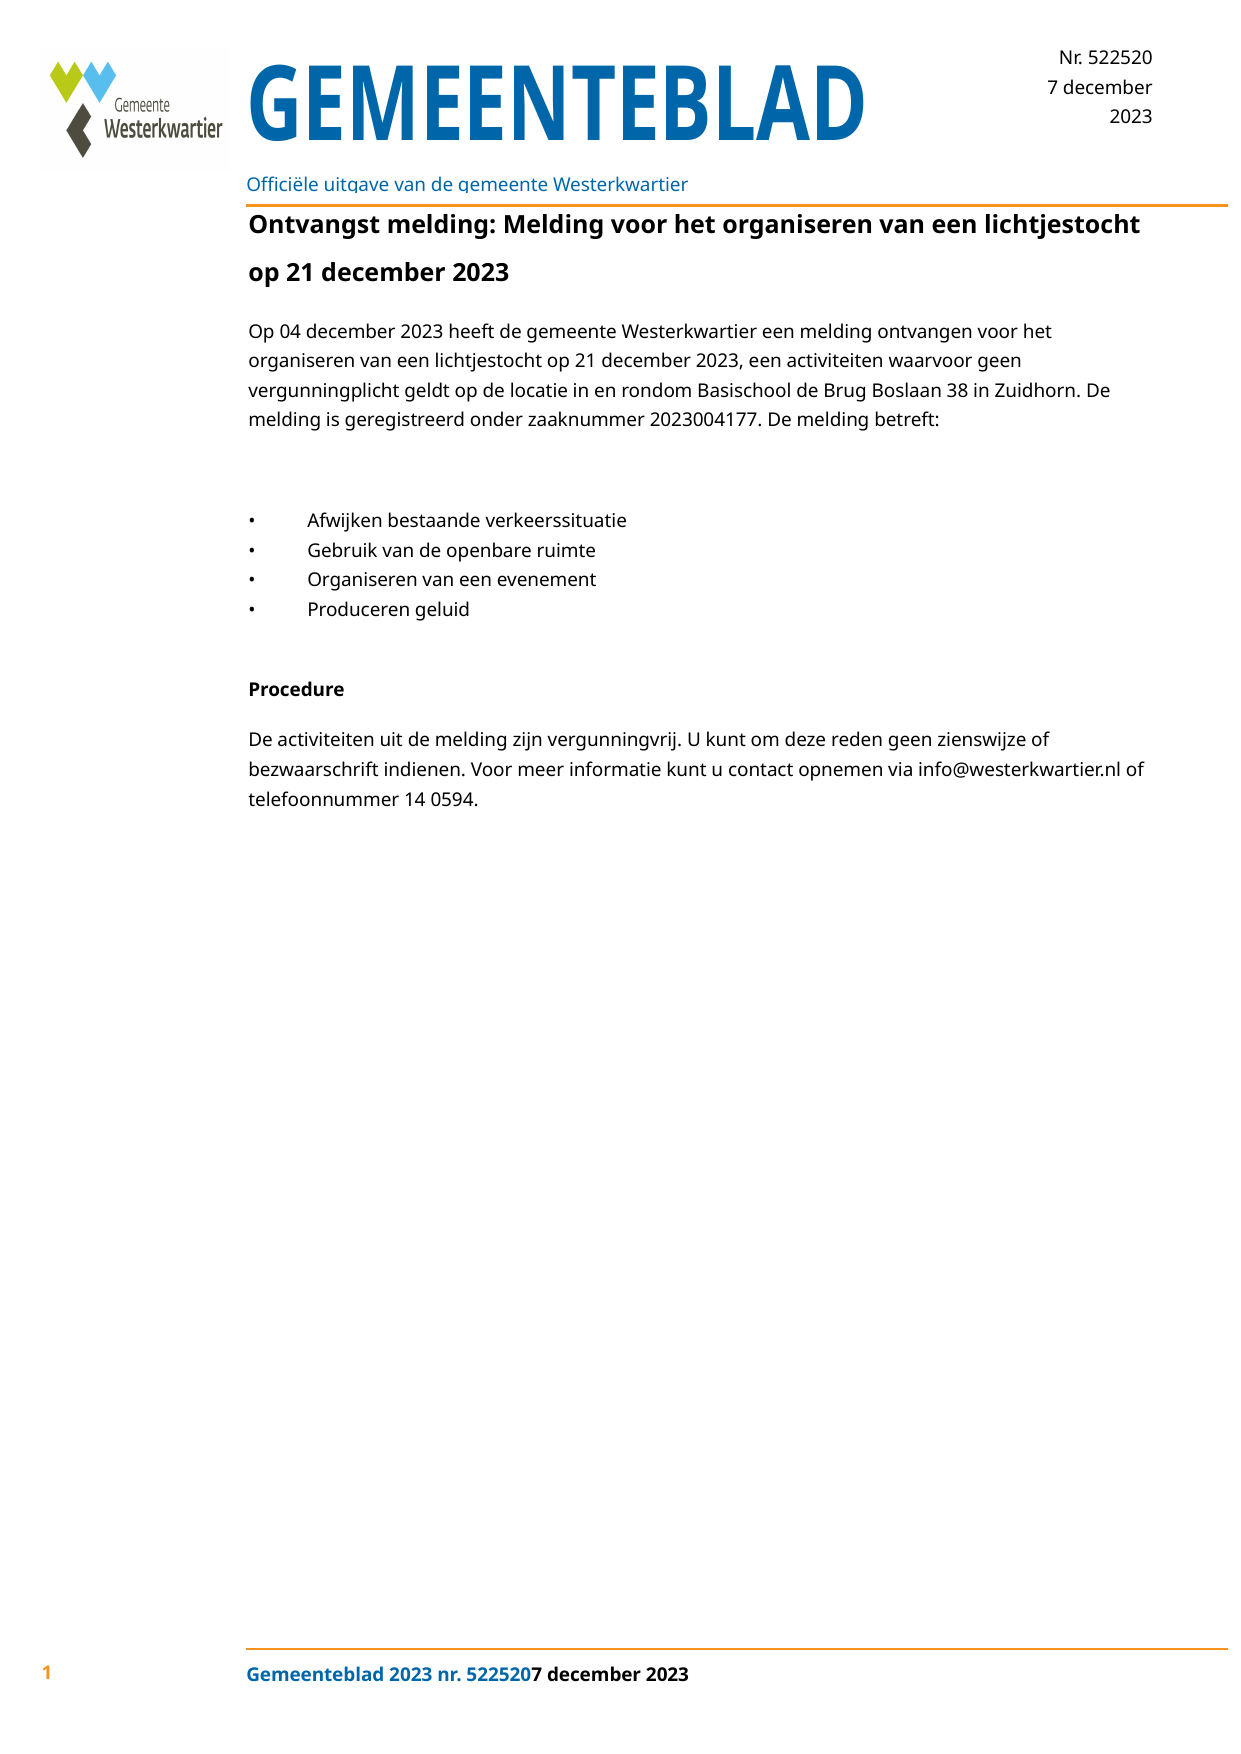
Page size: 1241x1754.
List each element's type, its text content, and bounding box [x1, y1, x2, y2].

list Gebruik van de openbare ruimte [248, 537, 1152, 563]
list Produceren geluid [248, 596, 1152, 622]
text Op 04 december 2023 heeft de gemeente Westerkwartier een melding ontvangen voor het organiseren van een lichtjestocht op 21 december 2023, een activiteiten waarvoor geen vergunningplicht geldt op de locatie in en rondom Basischool de Brug Boslaan 38 in Zuidhorn. De melding is geregistreerd onder zaaknummer 2023004177. De melding betreft: [248, 318, 1152, 432]
text Procedure [248, 676, 1152, 702]
picture [41, 47, 231, 172]
list Afwijken bestaande verkeerssituatie [248, 507, 1152, 533]
text De activiteiten uit de melding zijn vergunningvrij. U kunt om deze reden geen zienswijze of bezwaarschrift indienen. Voor meer informatie kunt u contact opnemen via info@westerkwartier.nl of telefoonnummer 14 0594. [248, 727, 1152, 812]
list Organiseren van een evenement [248, 567, 1152, 592]
text Ontvangst melding: Melding voor het organiseren van een lichtjestocht op 21 december 2023 [248, 207, 1152, 288]
